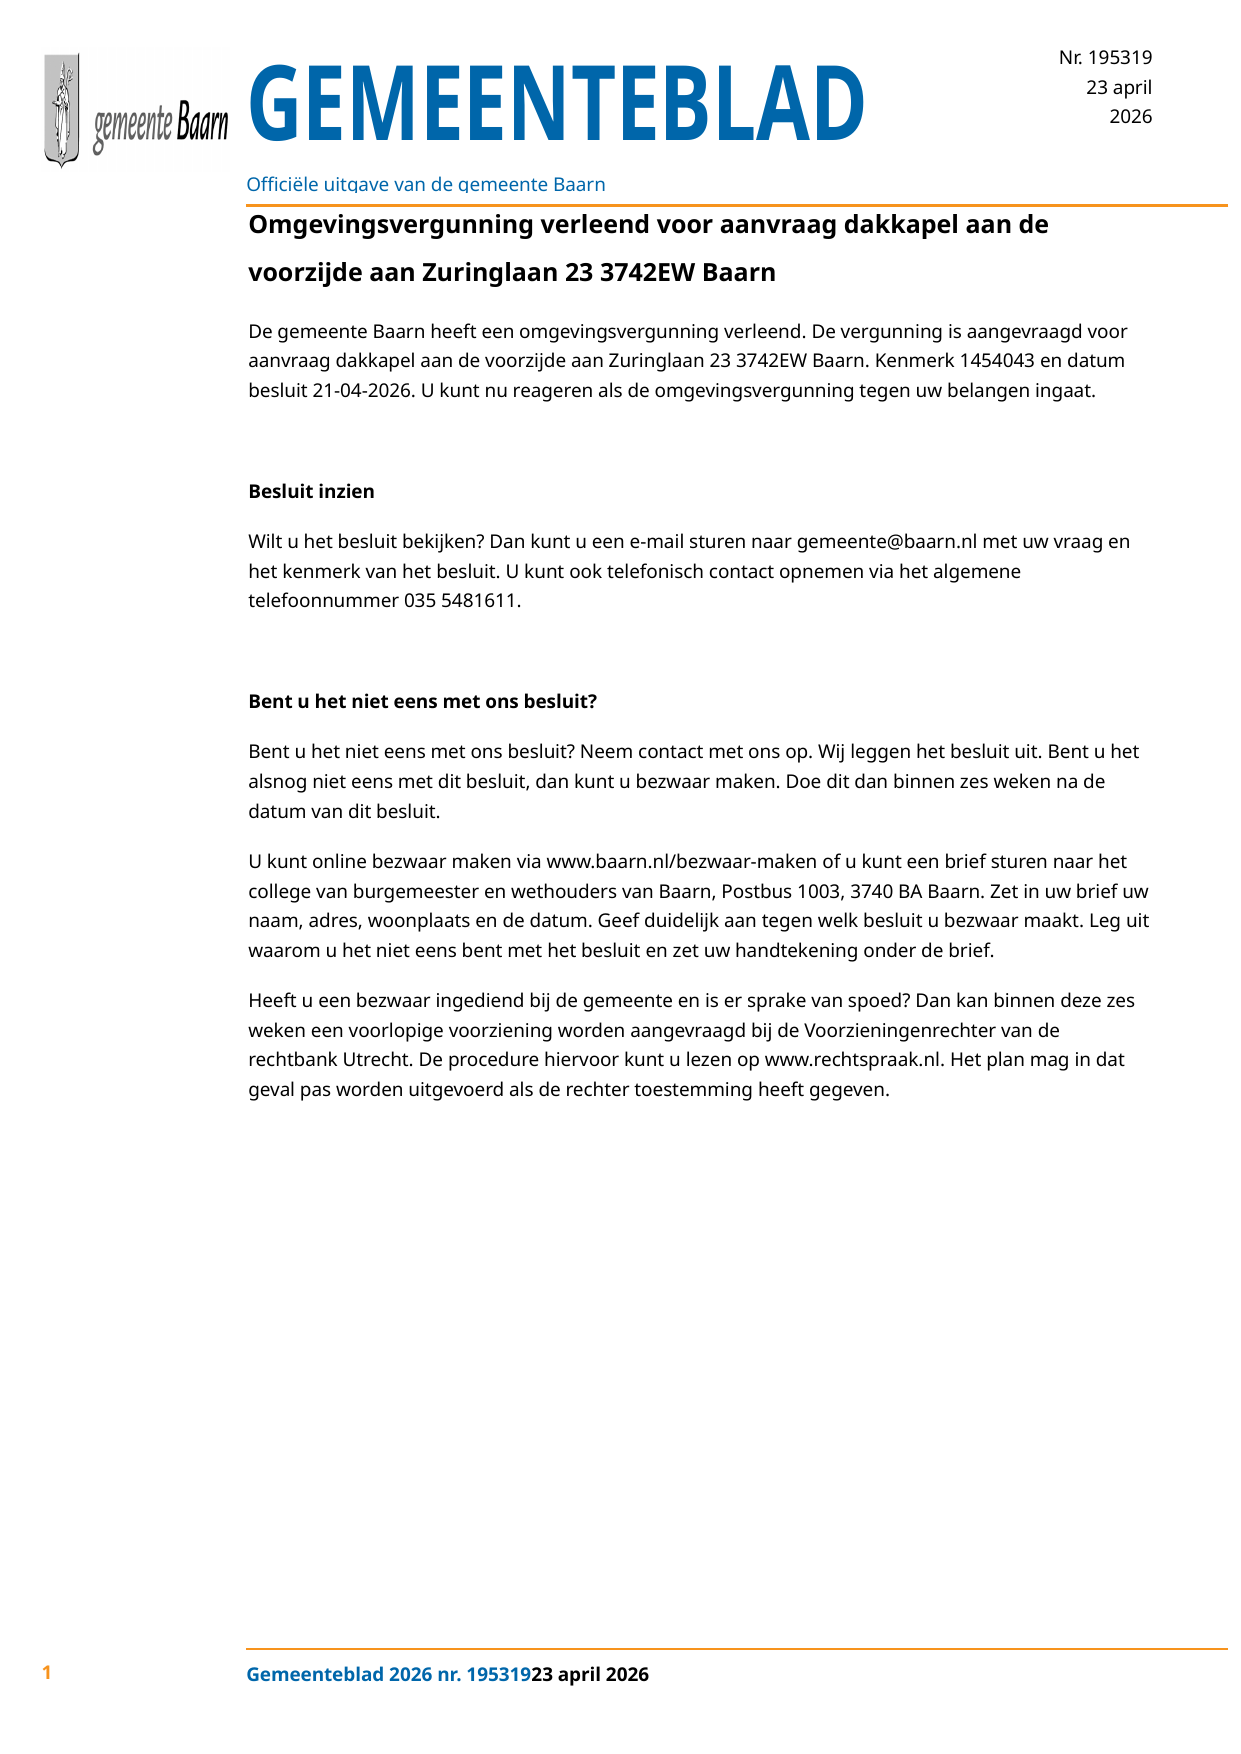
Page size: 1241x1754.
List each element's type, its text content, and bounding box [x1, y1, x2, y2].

text Bent u het niet eens met ons besluit? [248, 688, 1152, 714]
text Heeft u een bezwaar ingediend bij de gemeente en is er sprake van spoed? Dan kan binnen deze zes weken een voorlopige voorziening worden aangevraagd bij de Voorzieningenrechter van de rechtbank Utrecht. De procedure hiervoor kunt u lezen op www.rechtspraak.nl. Het plan mag in dat geval pas worden uitgevoerd als de rechter toestemming heeft gegeven. [248, 987, 1152, 1102]
text Omgevingsvergunning verleend voor aanvraag dakkapel aan de voorzijde aan Zuringlaan 23 3742EW Baarn [248, 207, 1152, 288]
text Bent u het niet eens met ons besluit? Neem contact met ons op. Wij leggen het besluit uit. Bent u het alsnog niet eens met dit besluit, dan kunt u bezwaar maken. Doe dit dan binnen zes weken na de datum van dit besluit. [248, 739, 1152, 824]
text Besluit inzien [248, 478, 1152, 504]
text U kunt online bezwaar maken via www.baarn.nl/bezwaar-maken of u kunt een brief sturen naar het college van burgemeester en wethouders van Baarn, Postbus 1003, 3740 BA Baarn. Zet in uw brief uw naam, adres, woonplaats en de datum. Geef duidelijk aan tegen welk besluit u bezwaar maakt. Leg uit waarom u het niet eens bent met het besluit en zet uw handtekening onder de brief. [248, 848, 1152, 963]
text Wilt u het besluit bekijken? Dan kunt u een e-mail sturen naar gemeente@baarn.nl met uw vraag en het kenmerk van het besluit. U kunt ook telefonisch contact opnemen via het algemene telefoonnummer 035 5481611. [248, 528, 1152, 613]
picture [41, 47, 231, 172]
text De gemeente Baarn heeft een omgevingsvergunning verleend. De vergunning is aangevraagd voor aanvraag dakkapel aan de voorzijde aan Zuringlaan 23 3742EW Baarn. Kenmerk 1454043 en datum besluit 21-04-2026. U kunt nu reageren als de omgevingsvergunning tegen uw belangen ingaat. [248, 318, 1152, 403]
